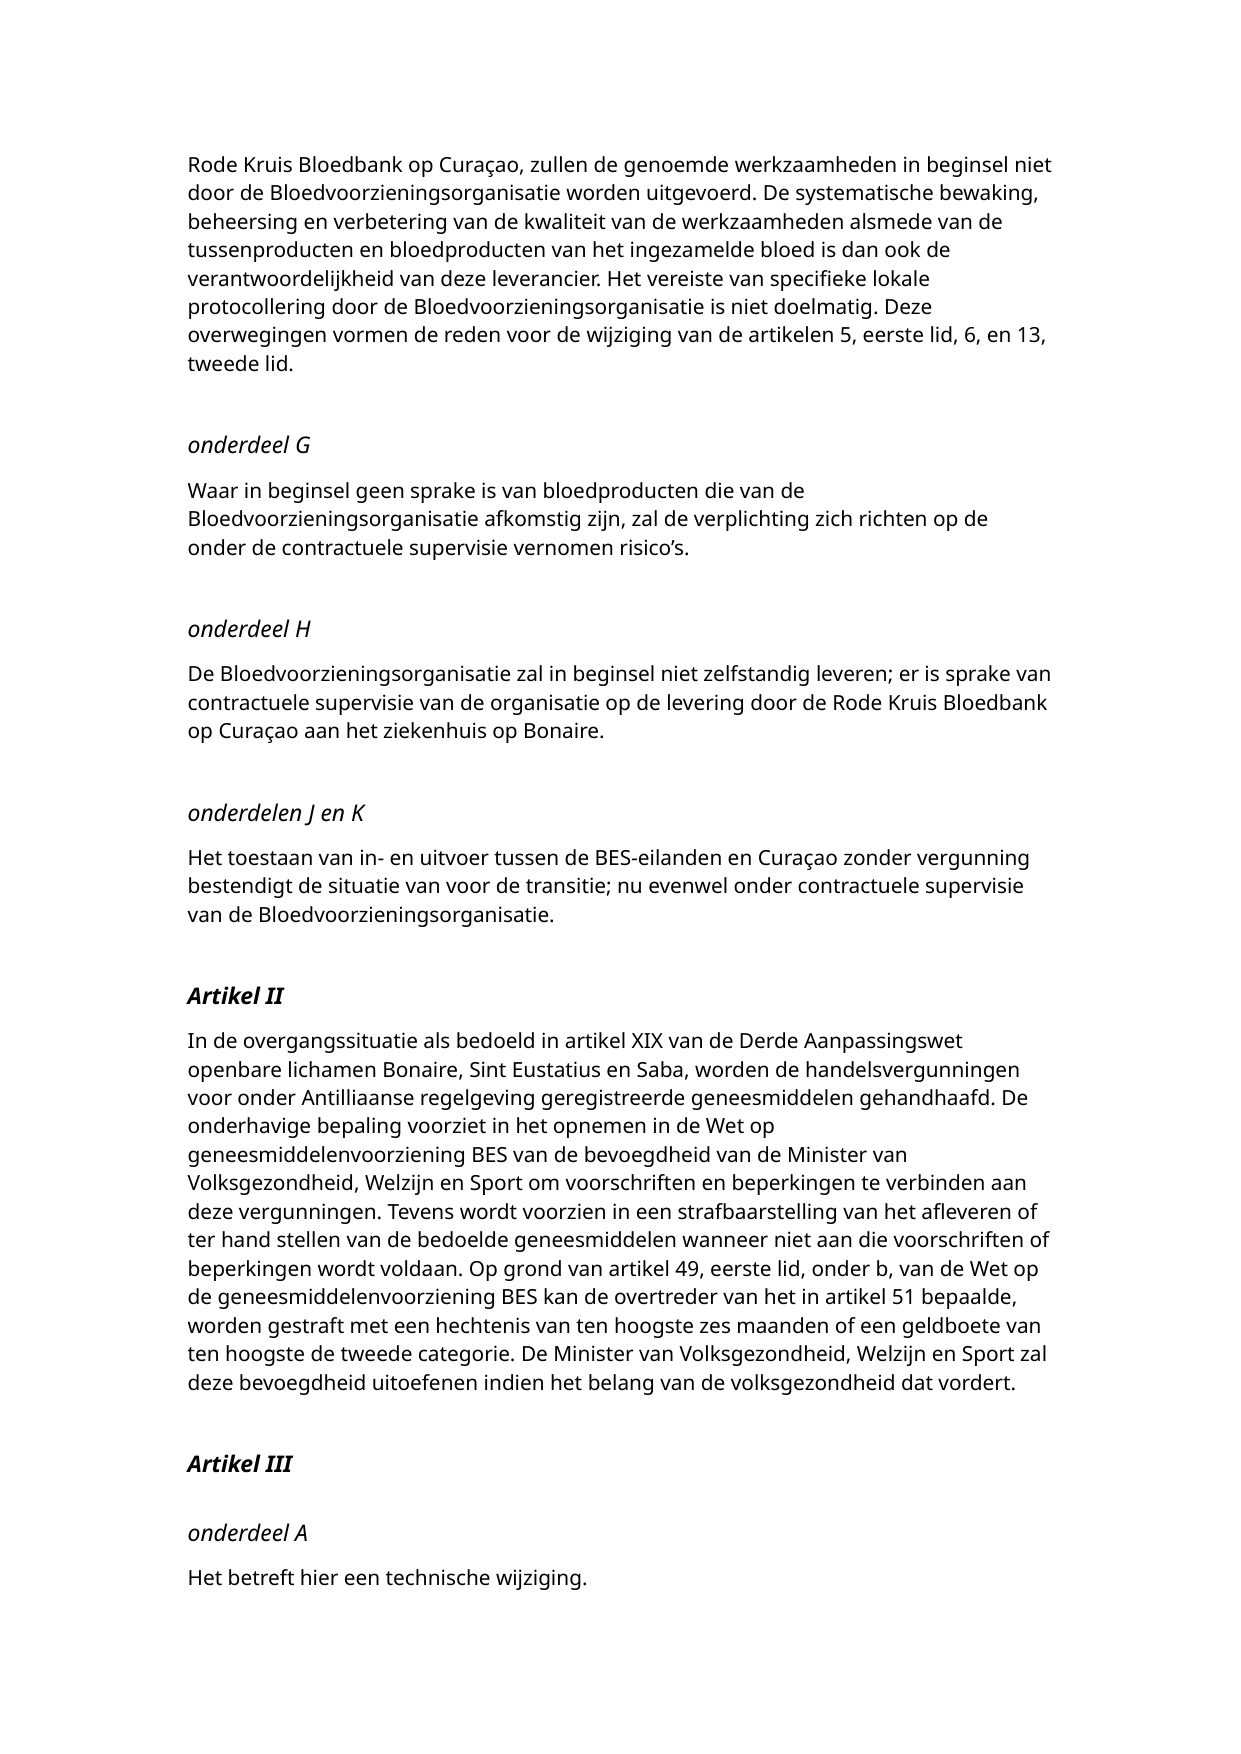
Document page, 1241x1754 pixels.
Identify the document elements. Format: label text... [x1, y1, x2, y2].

text Het toestaan van in- en uitvoer tussen de BES-eilanden en Curaçao zonder vergunning bestendigt de situatie van voor de transitie; nu evenwel onder contractuele supervisie van de Bloedvoorzieningsorganisatie. [187, 843, 1053, 928]
subtitle onderdeel H [187, 613, 1053, 644]
subtitle Artikel III [187, 1448, 1053, 1479]
text Waar in beginsel geen sprake is van bloedproducten die van de Bloedvoorzieningsorganisatie afkomstig zijn, zal de verplichting zich richten op de onder de contractuele supervisie vernomen risico’s. [187, 476, 1053, 561]
text De Bloedvoorzieningsorganisatie zal in beginsel niet zelfstandig leveren; er is sprake van contractuele supervisie van de organisatie op de levering door de Rode Kruis Bloedbank op Curaçao aan het ziekenhuis op Bonaire. [187, 659, 1053, 744]
text In de overgangssituatie als bedoeld in artikel XIX van de Derde Aanpassingswet openbare lichamen Bonaire, Sint Eustatius en Saba, worden de handelsvergunningen voor onder Antilliaanse regelgeving geregistreerde geneesmiddelen gehandhaafd. De onderhavige bepaling voorziet in het opnemen in de Wet op geneesmiddelenvoorziening BES van de bevoegdheid van de Minister van Volksgezondheid, Welzijn en Sport om voorschriften en beperkingen te verbinden aan deze vergunningen. Tevens wordt voorzien in een strafbaarstelling van het afleveren of ter hand stellen van de bedoelde geneesmiddelen wanneer niet aan die voorschriften of beperkingen wordt voldaan. Op grond van artikel 49, eerste lid, onder b, van de Wet op de geneesmiddelenvoorziening BES kan de overtreder van het in artikel 51 bepaalde, worden gestraft met een hechtenis van ten hoogste zes maanden of een geldboete van ten hoogste de tweede categorie. De Minister van Volksgezondheid, Welzijn en Sport zal deze bevoegdheid uitoefenen indien het belang van de volksgezondheid dat vordert. [187, 1026, 1053, 1396]
subtitle onderdeel G [187, 429, 1053, 461]
subtitle onderdeel A [187, 1517, 1053, 1548]
subtitle Artikel II [187, 980, 1053, 1011]
text Rode Kruis Bloedbank op Curaçao, zullen de genoemde werkzaamheden in beginsel niet door de Bloedvoorzieningsorganisatie worden uitgevoerd. De systematische bewaking, beheersing en verbetering van de kwaliteit van de werkzaamheden alsmede van de tussenproducten en bloedproducten van het ingezamelde bloed is dan ook de verantwoordelijkheid van deze leverancier. Het vereiste van specifieke lokale protocollering door de Bloedvoorzieningsorganisatie is niet doelmatig. Deze overwegingen vormen de reden voor de wijziging van de artikelen 5, eerste lid, 6, en 13, tweede lid. [187, 150, 1053, 377]
subtitle onderdelen J en K [187, 797, 1053, 828]
text Het betreft hier een technische wijziging. [187, 1563, 1053, 1591]
